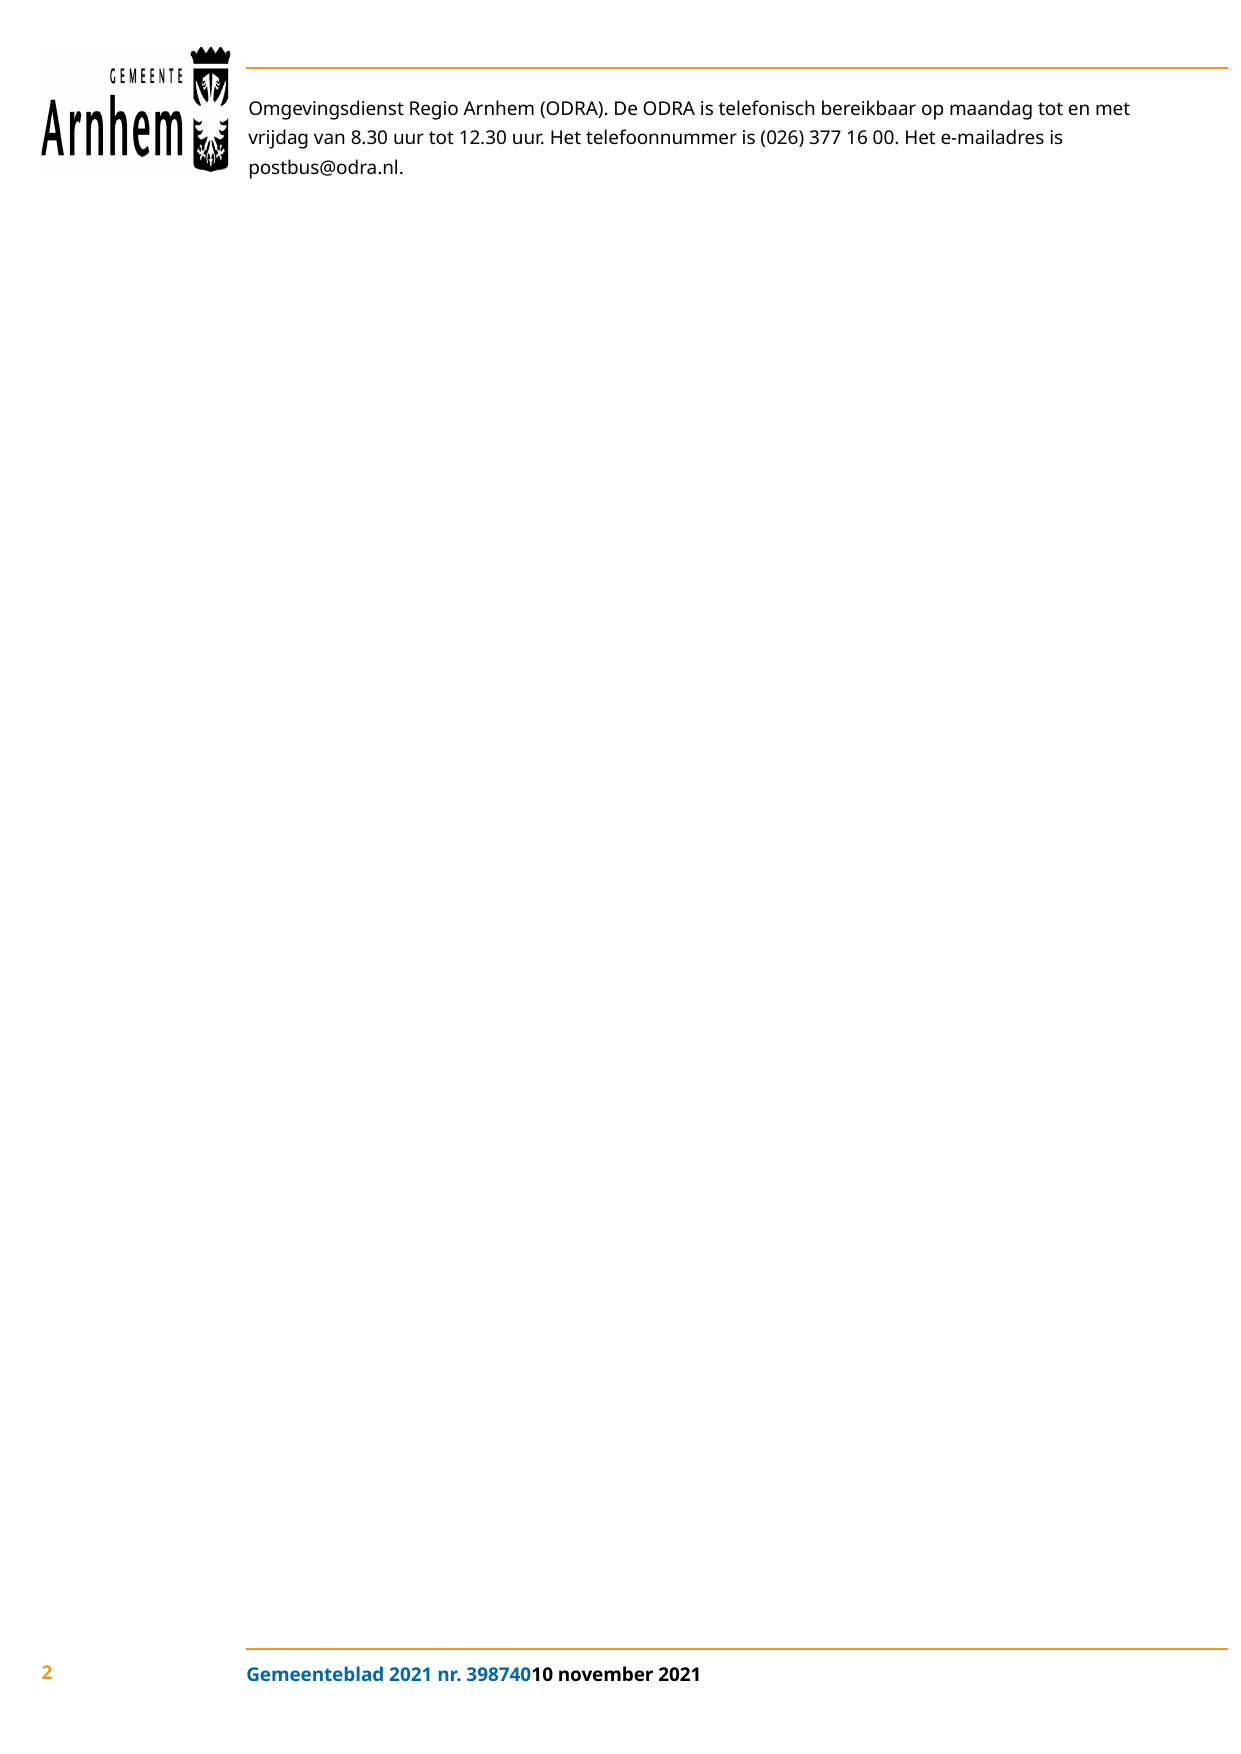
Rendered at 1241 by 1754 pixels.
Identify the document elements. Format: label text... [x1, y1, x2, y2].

picture [41, 47, 231, 172]
text Omgevingsdienst Regio Arnhem (ODRA). De ODRA is telefonisch bereikbaar op maandag tot en met vrijdag van 8.30 uur tot 12.30 uur. Het telefoonnummer is (026) 377 16 00. Het e-mailadres is postbus@odra.nl. [248, 95, 1152, 180]
